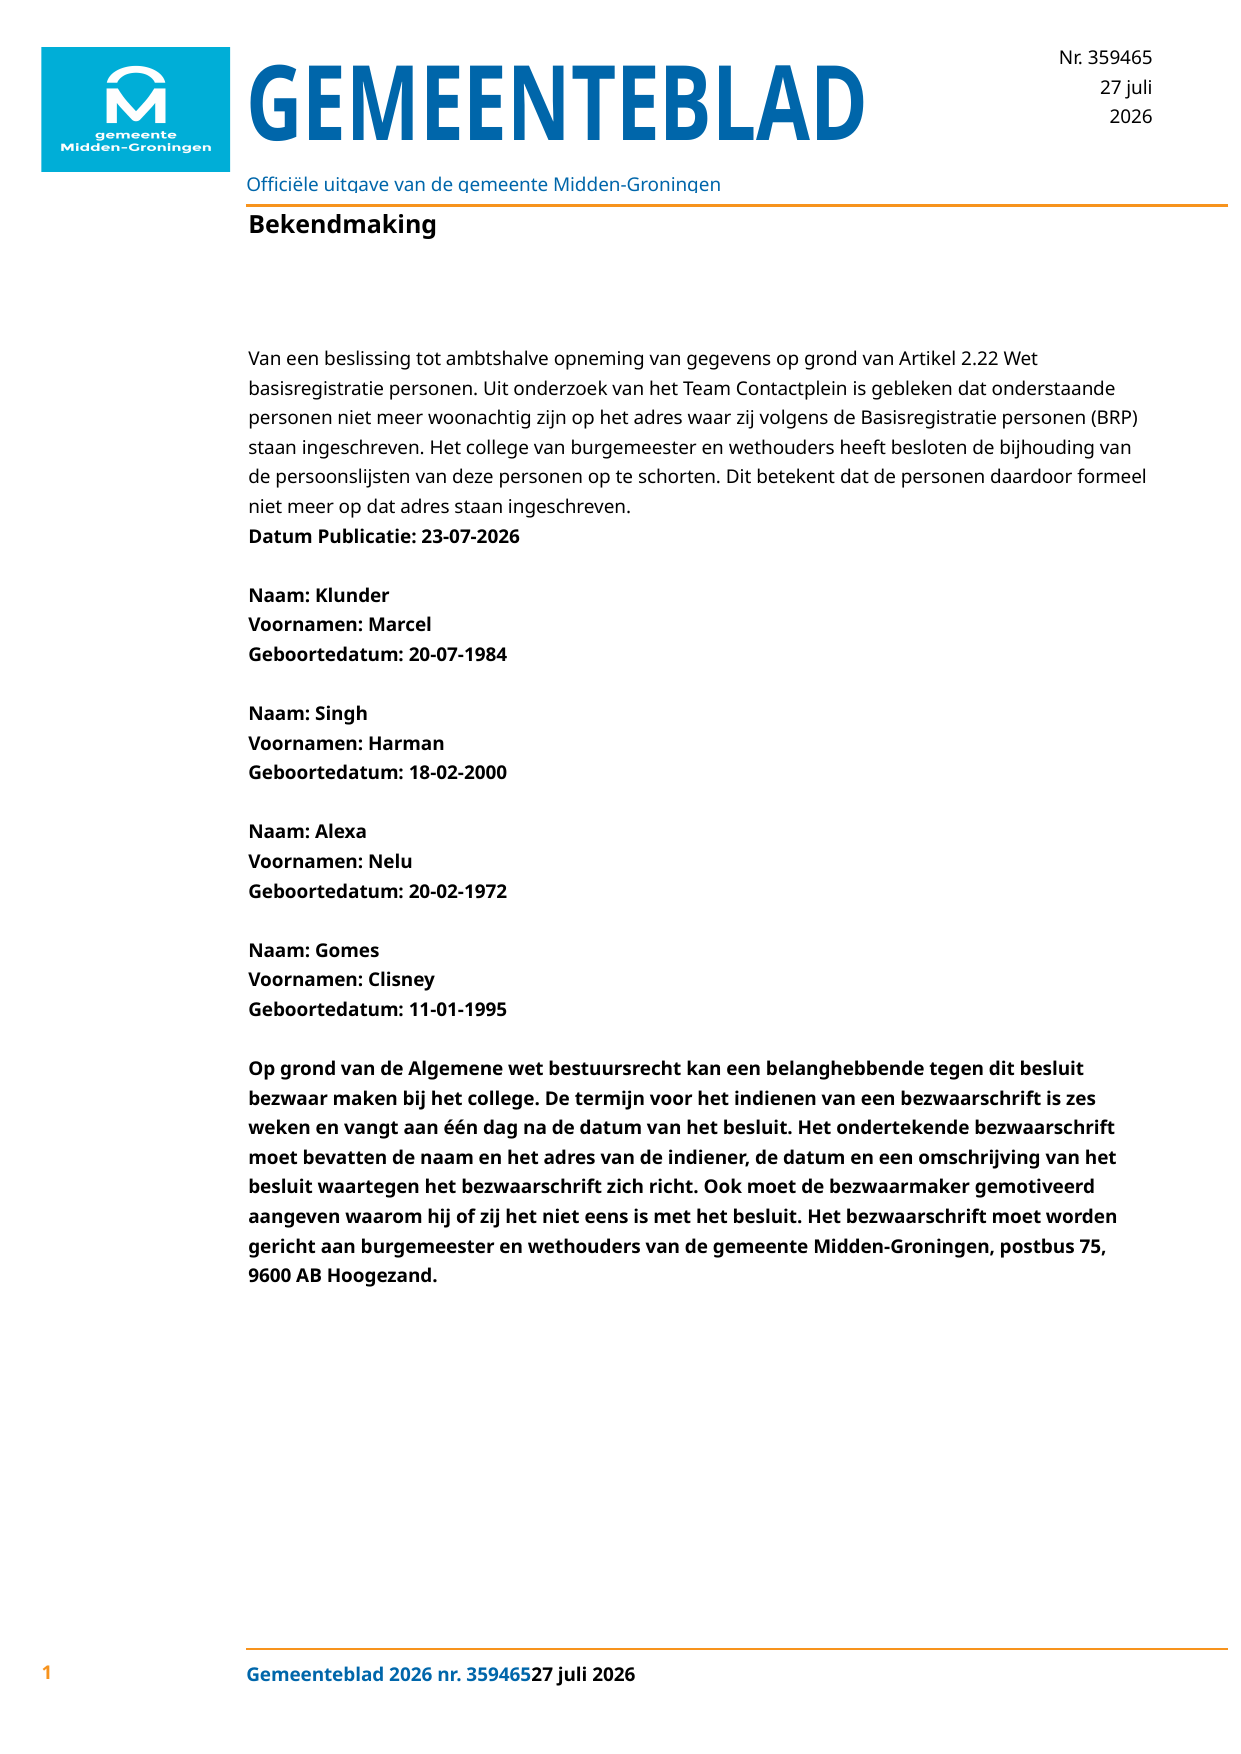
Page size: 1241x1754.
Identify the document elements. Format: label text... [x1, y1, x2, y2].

text Voornamen: Clisney [248, 967, 1152, 992]
text Naam: Singh [248, 700, 1152, 726]
text Op grond van de Algemene wet bestuursrecht kan een belanghebbende tegen dit besluit bezwaar maken bij het college. De termijn voor het indienen van een bezwaarschrift is zes weken en vangt aan één dag na de datum van het besluit. Het ondertekende bezwaarschrift moet bevatten de naam en het adres van de indiener, de datum en een omschrijving van het besluit waartegen het bezwaarschrift zich richt. Ook moet de bezwaarmaker gemotiveerd aangeven waarom hij of zij het niet eens is met het besluit. Het bezwaarschrift moet worden gericht aan burgemeester en wethouders van de gemeente Midden-Groningen, postbus 75, 9600 AB Hoogezand. [248, 1055, 1152, 1288]
picture [184, 146, 190, 153]
text Van een beslissing tot ambtshalve opneming van gegevens op grond van Artikel 2.22 Wet basisregistratie personen. Uit onderzoek van het Team Contactplein is gebleken dat onderstaande personen niet meer woonachtig zijn op het adres waar zij volgens de Basisregistratie personen (BRP) staan ingeschreven. Het college van burgemeester en wethouders heeft besloten de bijhouding van de persoonslijsten van deze personen op te schorten. Dit betekent dat de personen daardoor formeel niet meer op dat adres staan ingeschreven. [248, 345, 1152, 519]
text Geboortedatum: 20-02-1972 [248, 878, 1152, 903]
text Voornamen: Harman [248, 730, 1152, 756]
text Voornamen: Nelu [248, 848, 1152, 874]
text Geboortedatum: 20-07-1984 [248, 641, 1152, 667]
picture [108, 66, 164, 82]
text Bekendmaking [248, 207, 1152, 241]
text Geboortedatum: 11-01-1995 [248, 996, 1152, 1022]
text Geboortedatum: 18-02-2000 [248, 759, 1152, 785]
text Voornamen: Marcel [248, 612, 1152, 637]
picture [107, 89, 165, 122]
text Naam: Klunder [248, 582, 1152, 608]
text Datum Publicatie: 23-07-2026 [248, 523, 1152, 548]
text Naam: Alexa [248, 819, 1152, 844]
text Naam: Gomes [248, 937, 1152, 963]
